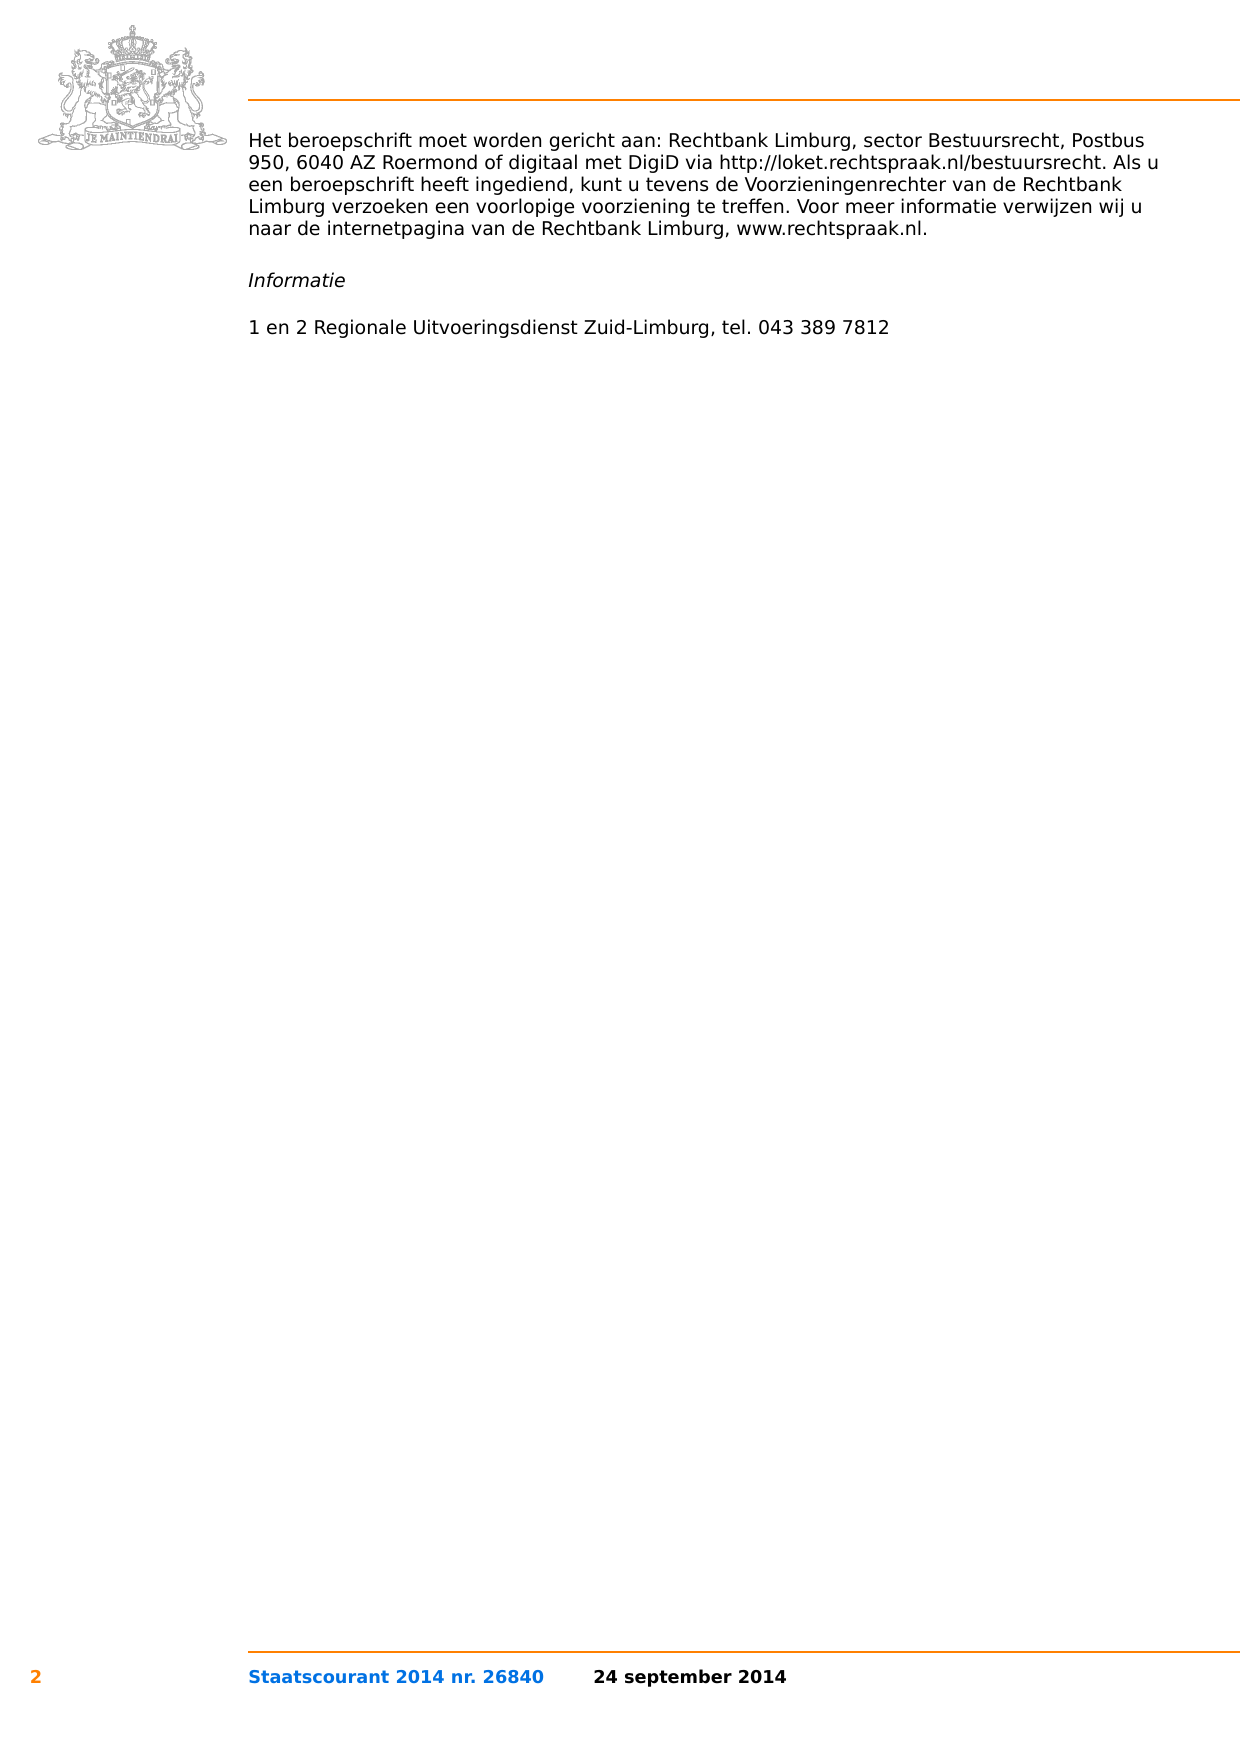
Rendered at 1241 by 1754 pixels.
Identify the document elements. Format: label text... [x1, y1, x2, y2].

picture [38, 25, 227, 150]
text 1 en 2 Regionale Uitvoeringsdienst Zuid-Limburg, tel. 043 389 7812 [248, 317, 1163, 339]
text Het beroepschrift moet worden gericht aan: Rechtbank Limburg, sector Bestuursrecht, Postbus 950, 6040 AZ Roermond of digitaal met DigiD via http://loket.rechtspraak.nl/bestuursrecht. Als u een beroepschrift heeft ingediend, kunt u tevens de Voorzieningenrechter van de Rechtbank Limburg verzoeken een voorlopige voorziening te treffen. Voor meer informatie verwijzen wij u naar de internetpagina van de Rechtbank Limburg, www.rechtspraak.nl. [248, 130, 1163, 240]
subtitle Informatie [248, 270, 1163, 292]
